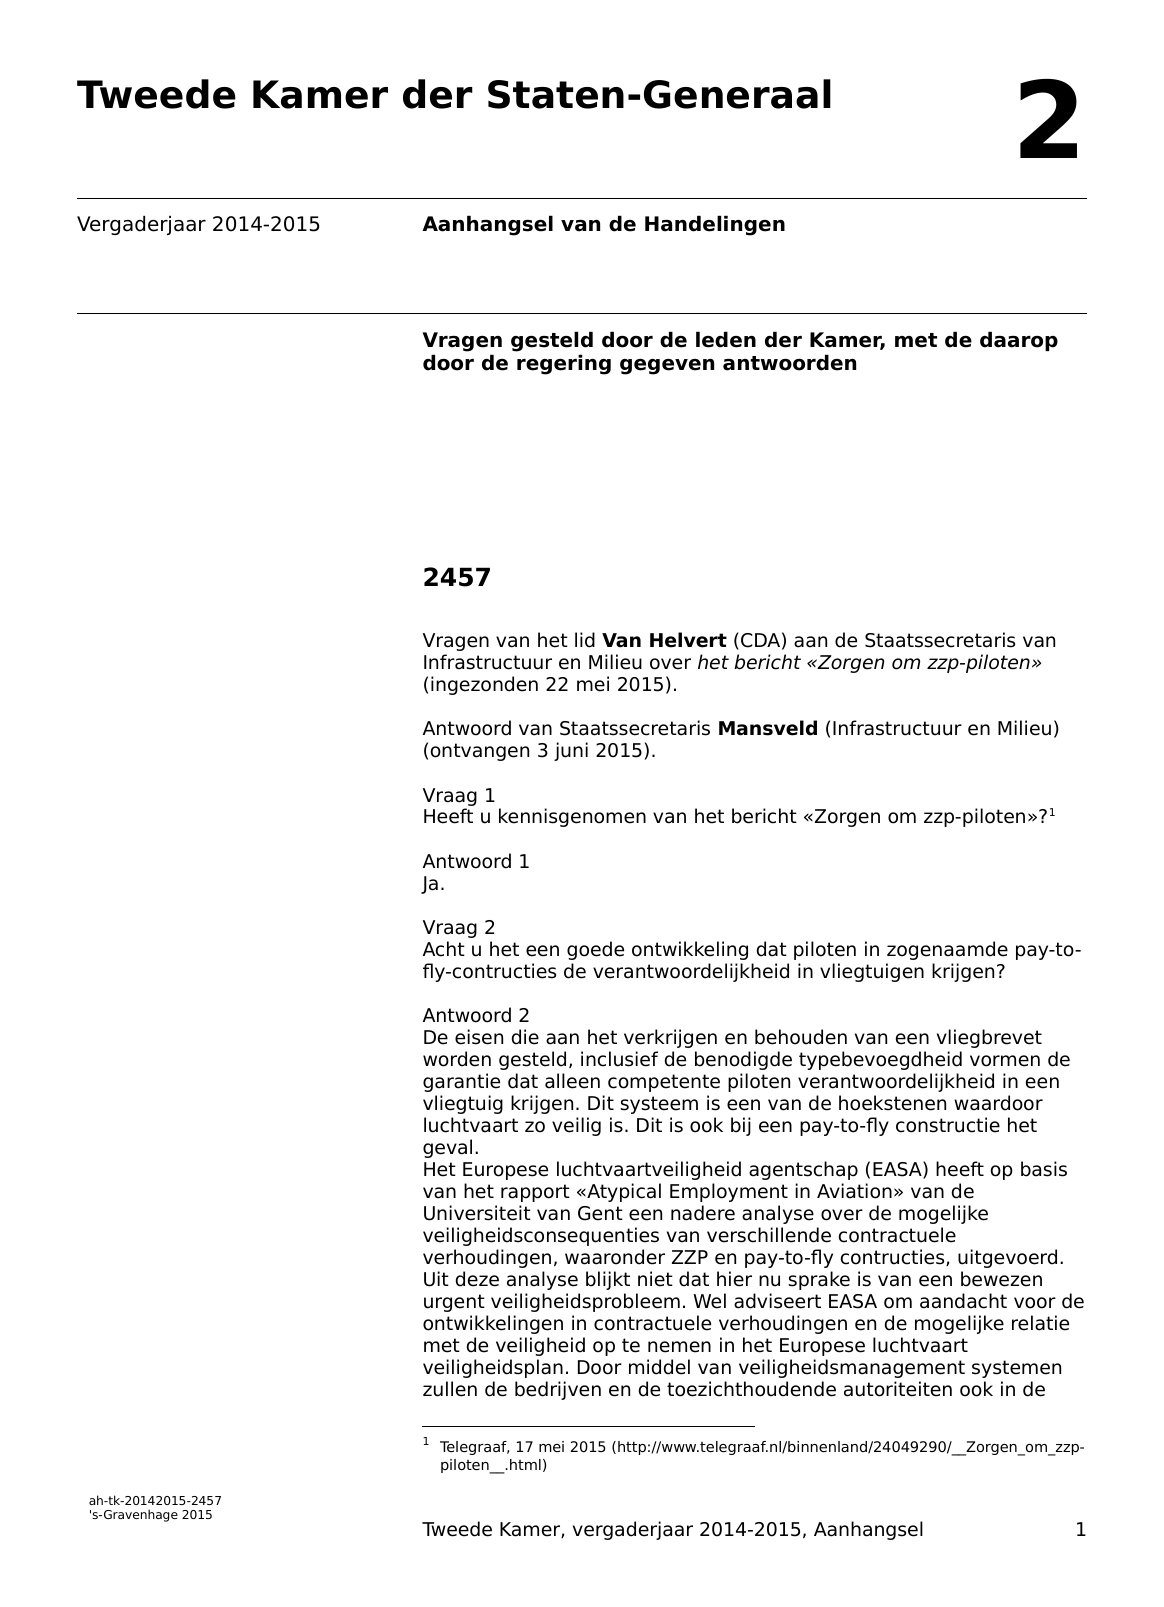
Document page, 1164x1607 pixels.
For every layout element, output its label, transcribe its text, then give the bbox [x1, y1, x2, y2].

text Acht u het een goede ontwikkeling dat piloten in zogenaamde pay-to-fly-contructies de verantwoordelijkheid in vliegtuigen krijgen? [422, 939, 1087, 983]
text Antwoord 1 [422, 851, 1087, 873]
text Vraag 1 [422, 784, 1087, 806]
text 's-Gravenhage 2015 [88, 1508, 323, 1522]
text Heeft u kennisgenomen van het bericht «Zorgen om zzp-piloten»? [422, 806, 1087, 828]
table_cell Vragen gesteld door de leden der Kamer, met de daarop door de regering gegeven antwoorden [422, 314, 1087, 375]
text Telegraaf, 17 mei 2015 (http://www.telegraaf.nl/binnenland/24049290/__Zorgen_om_zzp-piloten__.html) [422, 1435, 1087, 1474]
table_cell Vergaderjaar 2014-2015 [77, 199, 422, 313]
text Ja. [422, 873, 1087, 894]
text De eisen die aan het verkrijgen en behouden van een vliegbrevet worden gesteld, inclusief de benodigde typebevoegdheid vormen de garantie dat alleen competente piloten verantwoordelijkheid in een vliegtuig krijgen. Dit systeem is een van de hoekstenen waardoor luchtvaart zo veilig is. Dit is ook bij een pay-to-fly constructie het geval. [422, 1027, 1087, 1159]
text ah-tk-20142015-2457 [88, 1494, 323, 1508]
text Vraag 2 [422, 917, 1087, 939]
table_header 2 [886, 59, 1087, 198]
text Antwoord 2 [422, 1005, 1087, 1027]
text 2457 [422, 563, 1087, 592]
table_cell [77, 314, 422, 375]
table_cell Aanhangsel van de Handelingen [422, 199, 1087, 313]
text Antwoord van Staatssecretaris Mansveld (Infrastructuur en Milieu) (ontvangen 3 juni 2015). [422, 718, 1087, 762]
text Vragen van het lid Van Helvert (CDA) aan de Staatssecretaris van Infrastructuur en Milieu over het bericht «Zorgen om zzp-piloten» (ingezonden 22 mei 2015). [422, 630, 1087, 696]
text Het Europese luchtvaartveiligheid agentschap (EASA) heeft op basis van het rapport «Atypical Employment in Aviation» van de Universiteit van Gent een nadere analyse over de mogelijke veiligheidsconsequenties van verschillende contractuele verhoudingen, waaronder ZZP en pay-to-fly contructies, uitgevoerd. Uit deze analyse blijkt niet dat hier nu sprake is van een bewezen urgent veiligheidsprobleem. Wel adviseert EASA om aandacht voor de ontwikkelingen in contractuele verhoudingen en de mogelijke relatie met de veiligheid op te nemen in het Europese luchtvaart veiligheidsplan. Door middel van veiligheidsmanagement systemen zullen de bedrijven en de toezichthoudende autoriteiten ook in de [422, 1159, 1087, 1401]
table_header Tweede Kamer der Staten-Generaal [77, 59, 886, 198]
